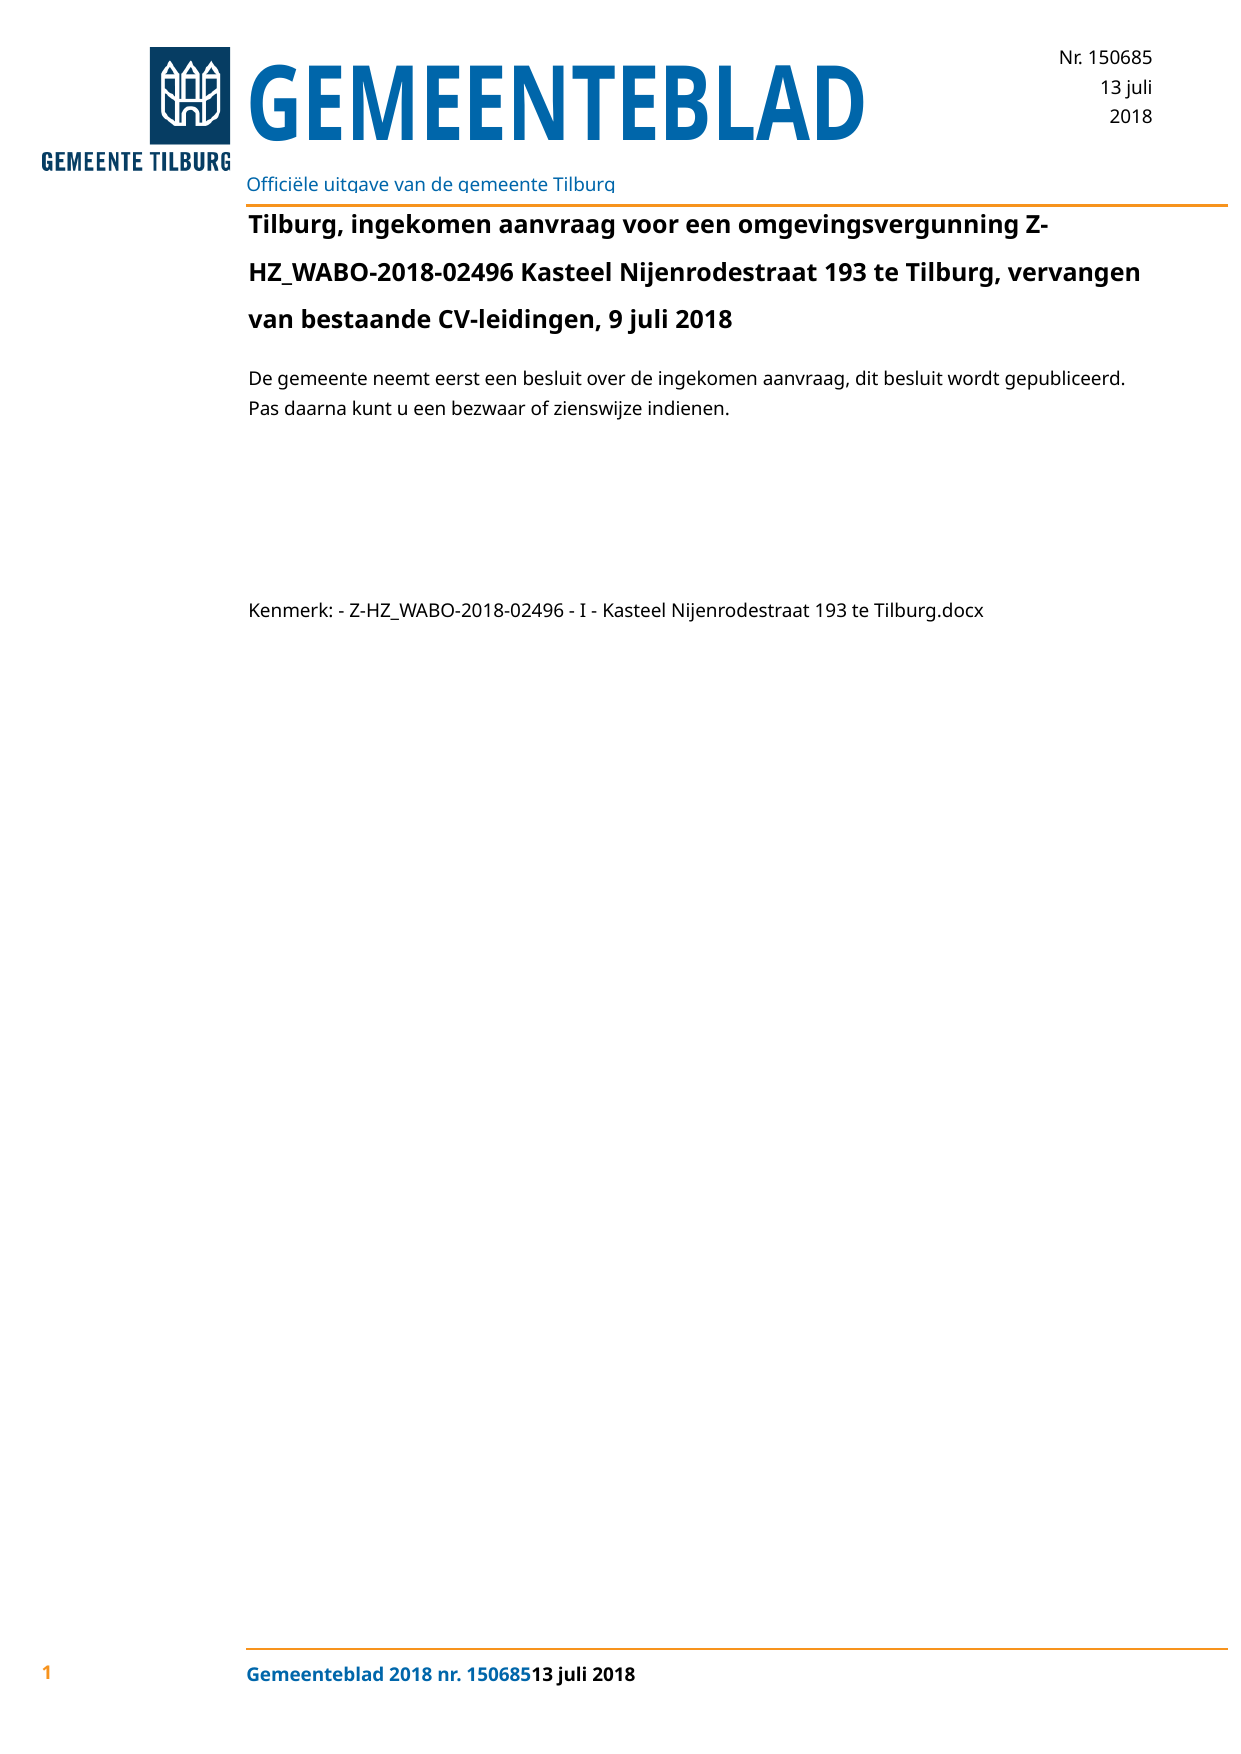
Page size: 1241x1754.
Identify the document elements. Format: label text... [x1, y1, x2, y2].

text Kenmerk: - Z-HZ_WABO-2018-02496 - I - Kasteel Nijenrodestraat 193 te Tilburg.docx [248, 597, 1152, 622]
picture [41, 47, 231, 172]
text De gemeente neemt eerst een besluit over de ingekomen aanvraag, dit besluit wordt gepubliceerd. Pas daarna kunt u een bezwaar of zienswijze indienen. [248, 366, 1152, 421]
text Tilburg, ingekomen aanvraag voor een omgevingsvergunning Z-HZ_WABO-2018-02496 Kasteel Nijenrodestraat 193 te Tilburg, vervangen van bestaande CV-leidingen, 9 juli 2018 [248, 207, 1152, 336]
